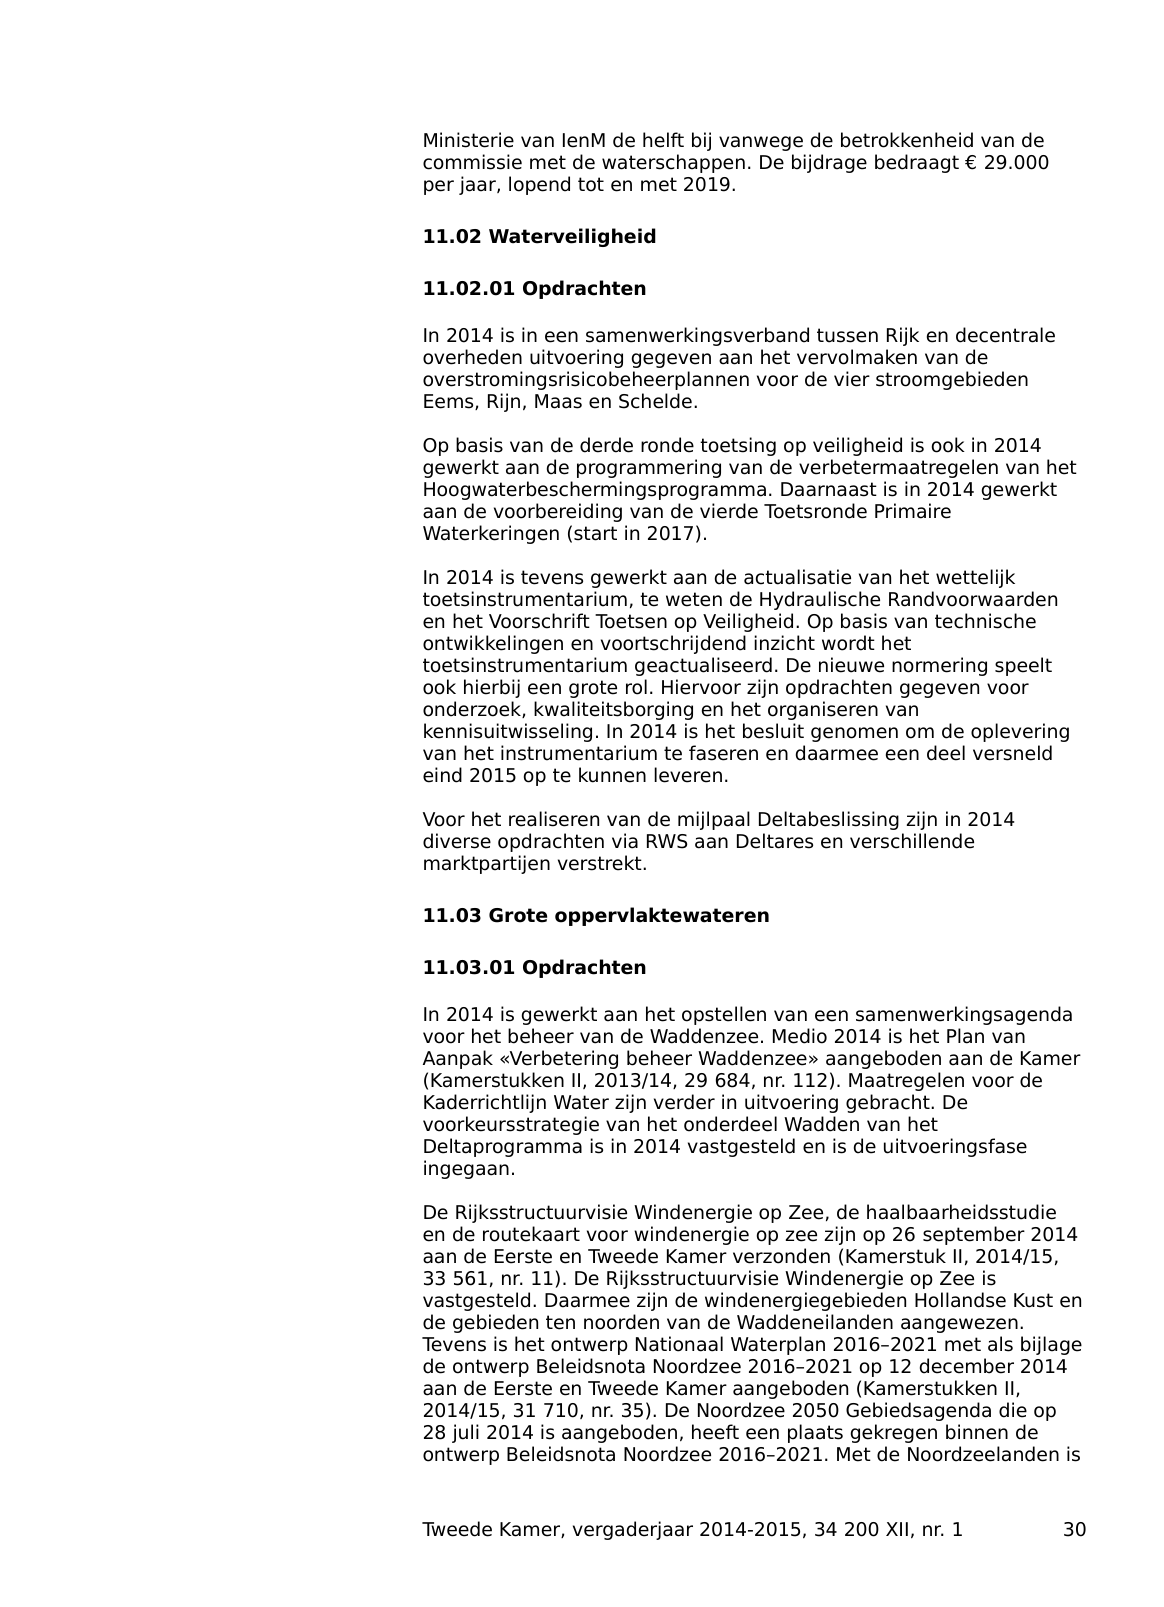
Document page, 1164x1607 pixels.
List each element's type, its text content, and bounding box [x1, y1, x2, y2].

subtitle 11.02 Waterveiligheid [422, 226, 1087, 248]
subtitle 11.03.01 Opdrachten [422, 957, 1087, 979]
text Voor het realiseren van de mijlpaal Deltabeslissing zijn in 2014 diverse opdrachten via RWS aan Deltares en verschillende marktpartijen verstrekt. [422, 809, 1087, 875]
text De Rijksstructuurvisie Windenergie op Zee, de haalbaarheidsstudie en de routekaart voor windenergie op zee zijn op 26 september 2014 aan de Eerste en Tweede Kamer verzonden (Kamerstuk II, 2014/15, 33 561, nr. 11). De Rijksstructuurvisie Windenergie op Zee is vastgesteld. Daarmee zijn de windenergiegebieden Hollandse Kust en de gebieden ten noorden van de Waddeneilanden aangewezen. Tevens is het ontwerp Nationaal Waterplan 2016–2021 met als bijlage de ontwerp Beleidsnota Noordzee 2016–2021 op 12 december 2014 aan de Eerste en Tweede Kamer aangeboden (Kamerstukken II, 2014/15, 31 710, nr. 35). De Noordzee 2050 Gebiedsagenda die op 28 juli 2014 is aangeboden, heeft een plaats gekregen binnen de ontwerp Beleidsnota Noordzee 2016–2021. Met de Noordzeelanden is [422, 1202, 1087, 1466]
subtitle 11.03 Grote oppervlaktewateren [422, 905, 1087, 927]
text In 2014 is gewerkt aan het opstellen van een samenwerkingsagenda voor het beheer van de Waddenzee. Medio 2014 is het Plan van Aanpak «Verbetering beheer Waddenzee» aangeboden aan de Kamer (Kamerstukken II, 2013/14, 29 684, nr. 112). Maatregelen voor de Kaderrichtlijn Water zijn verder in uitvoering gebracht. De voorkeursstrategie van het onderdeel Wadden van het Deltaprogramma is in 2014 vastgesteld en is de uitvoeringsfase ingegaan. [422, 1004, 1087, 1180]
text Op basis van de derde ronde toetsing op veiligheid is ook in 2014 gewerkt aan de programmering van de verbetermaatregelen van het Hoogwaterbeschermingsprogramma. Daarnaast is in 2014 gewerkt aan de voorbereiding van de vierde Toetsronde Primaire Waterkeringen (start in 2017). [422, 435, 1087, 545]
subtitle 11.02.01 Opdrachten [422, 278, 1087, 300]
text Ministerie van IenM de helft bij vanwege de betrokkenheid van de commissie met de waterschappen. De bijdrage bedraagt € 29.000 per jaar, lopend tot en met 2019. [422, 130, 1087, 196]
text In 2014 is in een samenwerkingsverband tussen Rijk en decentrale overheden uitvoering gegeven aan het vervolmaken van de overstromingsrisicobeheerplannen voor de vier stroomgebieden Eems, Rijn, Maas en Schelde. [422, 325, 1087, 413]
text In 2014 is tevens gewerkt aan de actualisatie van het wettelijk toetsinstrumentarium, te weten de Hydraulische Randvoorwaarden en het Voorschrift Toetsen op Veiligheid. Op basis van technische ontwikkelingen en voortschrijdend inzicht wordt het toetsinstrumentarium geactualiseerd. De nieuwe normering speelt ook hierbij een grote rol. Hiervoor zijn opdrachten gegeven voor onderzoek, kwaliteitsborging en het organiseren van kennisuitwisseling. In 2014 is het besluit genomen om de oplevering van het instrumentarium te faseren en daarmee een deel versneld eind 2015 op te kunnen leveren. [422, 567, 1087, 787]
